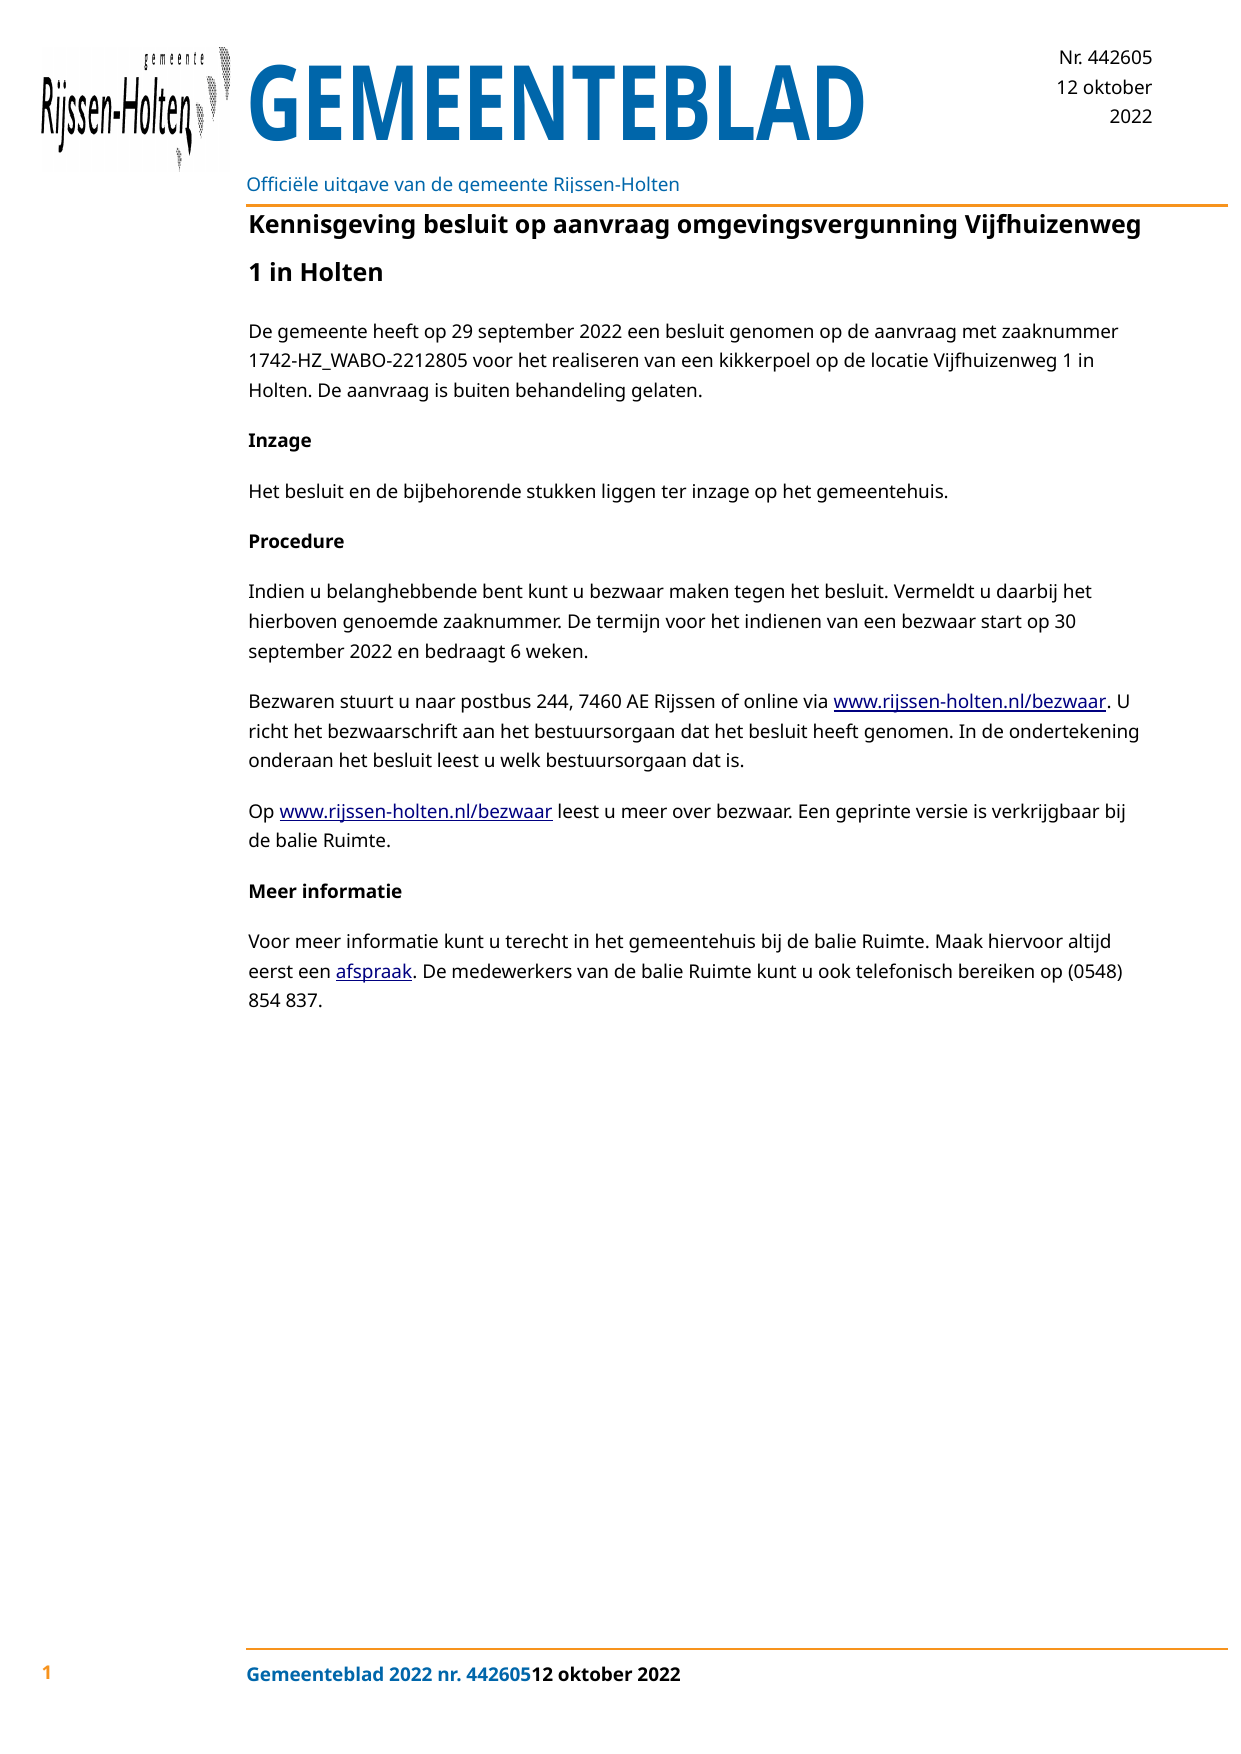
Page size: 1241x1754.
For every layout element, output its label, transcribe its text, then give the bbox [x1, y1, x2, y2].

text De gemeente heeft op 29 september 2022 een besluit genomen op de aanvraag met zaaknummer 1742-HZ_WABO-2212805 voor het realiseren van een kikkerpoel op de locatie Vijfhuizenweg 1 in Holten. De aanvraag is buiten behandeling gelaten. [248, 318, 1152, 403]
text Inzage [248, 427, 1152, 453]
text Kennisgeving besluit op aanvraag omgevingsvergunning Vijfhuizenweg 1 in Holten [248, 207, 1152, 288]
text Op www.rijssen-holten.nl/bezwaar leest u meer over bezwaar. Een geprinte versie is verkrijgbaar bij de balie Ruimte. [248, 798, 1152, 853]
text Meer informatie [248, 878, 1152, 904]
text Procedure [248, 528, 1152, 554]
text Het besluit en de bijbehorende stukken liggen ter inzage op het gemeentehuis. [248, 478, 1152, 504]
text Bezwaren stuurt u naar postbus 244, 7460 AE Rijssen of online via www.rijssen-holten.nl/bezwaar. U richt het bezwaarschrift aan het bestuursorgaan dat het besluit heeft genomen. In de ondertekening onderaan het besluit leest u welk bestuursorgaan dat is. [248, 688, 1152, 773]
picture [41, 47, 231, 172]
text Voor meer informatie kunt u terecht in het gemeentehuis bij de balie Ruimte. Maak hiervoor altijd eerst een afspraak. De medewerkers van de balie Ruimte kunt u ook telefonisch bereiken op (0548) 854 837. [248, 928, 1152, 1013]
text Indien u belanghebbende bent kunt u bezwaar maken tegen het besluit. Vermeldt u daarbij het hierboven genoemde zaaknummer. De termijn voor het indienen van een bezwaar start op 30 september 2022 en bedraagt 6 weken. [248, 579, 1152, 664]
